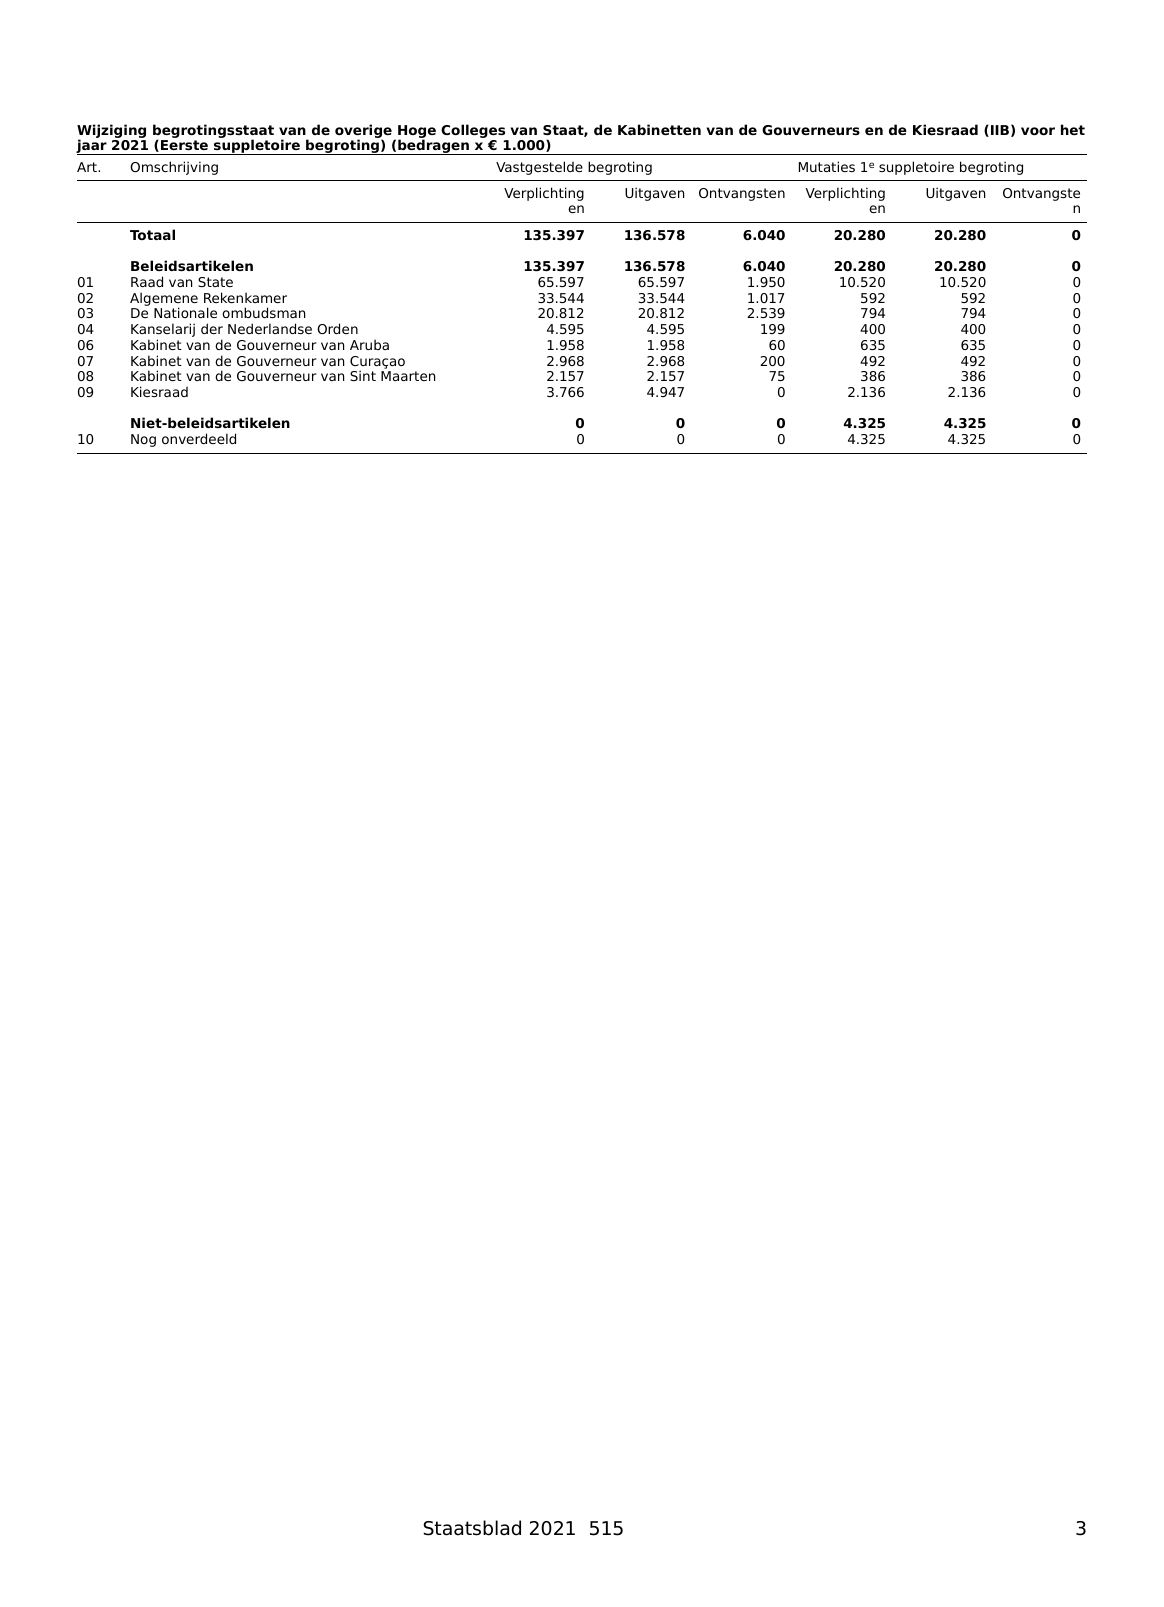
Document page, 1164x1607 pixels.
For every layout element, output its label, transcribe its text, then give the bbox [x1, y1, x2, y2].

table_cell 592 [791, 290, 892, 306]
table_cell 0 [691, 432, 791, 452]
table_cell Uitgaven [892, 181, 992, 222]
table_cell 0 [691, 416, 791, 432]
table_cell [591, 401, 691, 416]
table_cell Art. [77, 155, 124, 180]
table_cell Raad van State [124, 275, 490, 290]
table_cell 60 [691, 338, 791, 353]
table_cell 0 [691, 385, 791, 401]
table_cell 10.520 [892, 275, 992, 290]
table_cell [77, 243, 124, 259]
table_cell 1.017 [691, 290, 791, 306]
table_cell 4.325 [791, 416, 892, 432]
table_cell [791, 401, 892, 416]
table_header Wijziging begrotingsstaat van de overige Hoge Colleges van Staat, de Kabinetten van de Gouverneurs en de Kiesraad (IIB) voor het jaar 2021 (Eerste suppletoire begroting) (bedragen x € 1.000) [77, 122, 1087, 154]
table_cell [77, 416, 124, 432]
table_cell 4.595 [490, 322, 591, 338]
table_cell 0 [992, 416, 1087, 432]
table_cell [691, 243, 791, 259]
table_cell 2.968 [490, 353, 591, 369]
table_cell 20.280 [791, 259, 892, 275]
table_cell [77, 401, 124, 416]
table_cell 136.578 [591, 259, 691, 275]
table_cell 492 [892, 353, 992, 369]
table_cell 635 [892, 338, 992, 353]
table_cell 3.766 [490, 385, 591, 401]
table_cell 04 [77, 322, 124, 338]
table_cell [992, 243, 1087, 259]
table_cell 135.397 [490, 223, 591, 243]
table_cell [892, 243, 992, 259]
table_cell [691, 401, 791, 416]
table_cell 03 [77, 306, 124, 322]
table_cell 10 [77, 432, 124, 452]
table_cell Omschrijving [124, 155, 490, 180]
table_cell [77, 223, 124, 243]
table_cell 20.280 [892, 223, 992, 243]
table_cell 33.544 [591, 290, 691, 306]
table_cell [124, 243, 490, 259]
table_cell 20.280 [791, 223, 892, 243]
table_cell 06 [77, 338, 124, 353]
table_cell Kiesraad [124, 385, 490, 401]
table_cell 400 [892, 322, 992, 338]
table_cell 75 [691, 369, 791, 385]
table_cell 4.325 [892, 432, 992, 452]
table_cell 4.325 [791, 432, 892, 452]
table_cell 0 [490, 432, 591, 452]
table_cell 0 [992, 432, 1087, 452]
table_cell 2.157 [490, 369, 591, 385]
table_cell [591, 243, 691, 259]
table_cell 794 [791, 306, 892, 322]
table_cell 0 [992, 369, 1087, 385]
table_cell 1.958 [591, 338, 691, 353]
table_cell 794 [892, 306, 992, 322]
table_cell 2.539 [691, 306, 791, 322]
table_cell Kabinet van de Gouverneur van Curaçao [124, 353, 490, 369]
table_cell 01 [77, 275, 124, 290]
table_cell Uitgaven [591, 181, 691, 222]
table_cell Kabinet van de Gouverneur van Sint Maarten [124, 369, 490, 385]
table_cell 0 [992, 306, 1087, 322]
table_cell 1.950 [691, 275, 791, 290]
table_cell [892, 401, 992, 416]
table_cell Totaal [124, 223, 490, 243]
table_cell [992, 401, 1087, 416]
table_cell 65.597 [591, 275, 691, 290]
table_cell 492 [791, 353, 892, 369]
table_cell Kabinet van de Gouverneur van Aruba [124, 338, 490, 353]
table_cell 0 [992, 275, 1087, 290]
table_cell [791, 243, 892, 259]
table_cell 200 [691, 353, 791, 369]
table_cell 2.968 [591, 353, 691, 369]
table_cell 0 [992, 385, 1087, 401]
table_cell 02 [77, 290, 124, 306]
table_cell Kanselarij der Nederlandse Orden [124, 322, 490, 338]
table_cell 2.157 [591, 369, 691, 385]
table_cell [490, 243, 591, 259]
table_cell 400 [791, 322, 892, 338]
table_cell 20.812 [591, 306, 691, 322]
table_cell 1.958 [490, 338, 591, 353]
table_cell 07 [77, 353, 124, 369]
table_cell 6.040 [691, 259, 791, 275]
table_cell 0 [992, 223, 1087, 243]
table_cell 6.040 [691, 223, 791, 243]
table_cell 33.544 [490, 290, 591, 306]
table_cell 2.136 [791, 385, 892, 401]
table_cell 65.597 [490, 275, 591, 290]
table_cell 08 [77, 369, 124, 385]
table_cell Ontvangsten [691, 181, 791, 222]
table_cell Ontvangsten [992, 181, 1087, 222]
table_cell 09 [77, 385, 124, 401]
table_cell Verplichtingen [791, 181, 892, 222]
table_cell Verplichtingen [490, 181, 591, 222]
table_cell 0 [992, 259, 1087, 275]
table_cell Algemene Rekenkamer [124, 290, 490, 306]
table_cell 635 [791, 338, 892, 353]
table_cell 136.578 [591, 223, 691, 243]
table_cell 386 [892, 369, 992, 385]
table_cell 10.520 [791, 275, 892, 290]
table_cell 0 [490, 416, 591, 432]
table_cell 592 [892, 290, 992, 306]
table_cell [77, 259, 124, 275]
table_cell 20.812 [490, 306, 591, 322]
table_cell 2.136 [892, 385, 992, 401]
table_cell 0 [591, 416, 691, 432]
table_cell [124, 401, 490, 416]
table_cell 0 [992, 338, 1087, 353]
table_cell Niet-beleidsartikelen [124, 416, 490, 432]
table_cell De Nationale ombudsman [124, 306, 490, 322]
table_cell 4.325 [892, 416, 992, 432]
table_cell 4.595 [591, 322, 691, 338]
table_cell Mutaties 1e suppletoire begroting [791, 155, 1087, 180]
table_cell [124, 181, 490, 222]
table_cell 20.280 [892, 259, 992, 275]
table_cell Beleidsartikelen [124, 259, 490, 275]
table_cell 386 [791, 369, 892, 385]
table_cell Nog onverdeeld [124, 432, 490, 452]
table_cell [77, 181, 124, 222]
table_cell 0 [591, 432, 691, 452]
table_cell 0 [992, 322, 1087, 338]
table_cell 199 [691, 322, 791, 338]
table_cell [490, 401, 591, 416]
table_cell 135.397 [490, 259, 591, 275]
table_cell 0 [992, 290, 1087, 306]
table_cell Vastgestelde begroting [490, 155, 791, 180]
table_cell 0 [992, 353, 1087, 369]
table_cell 4.947 [591, 385, 691, 401]
